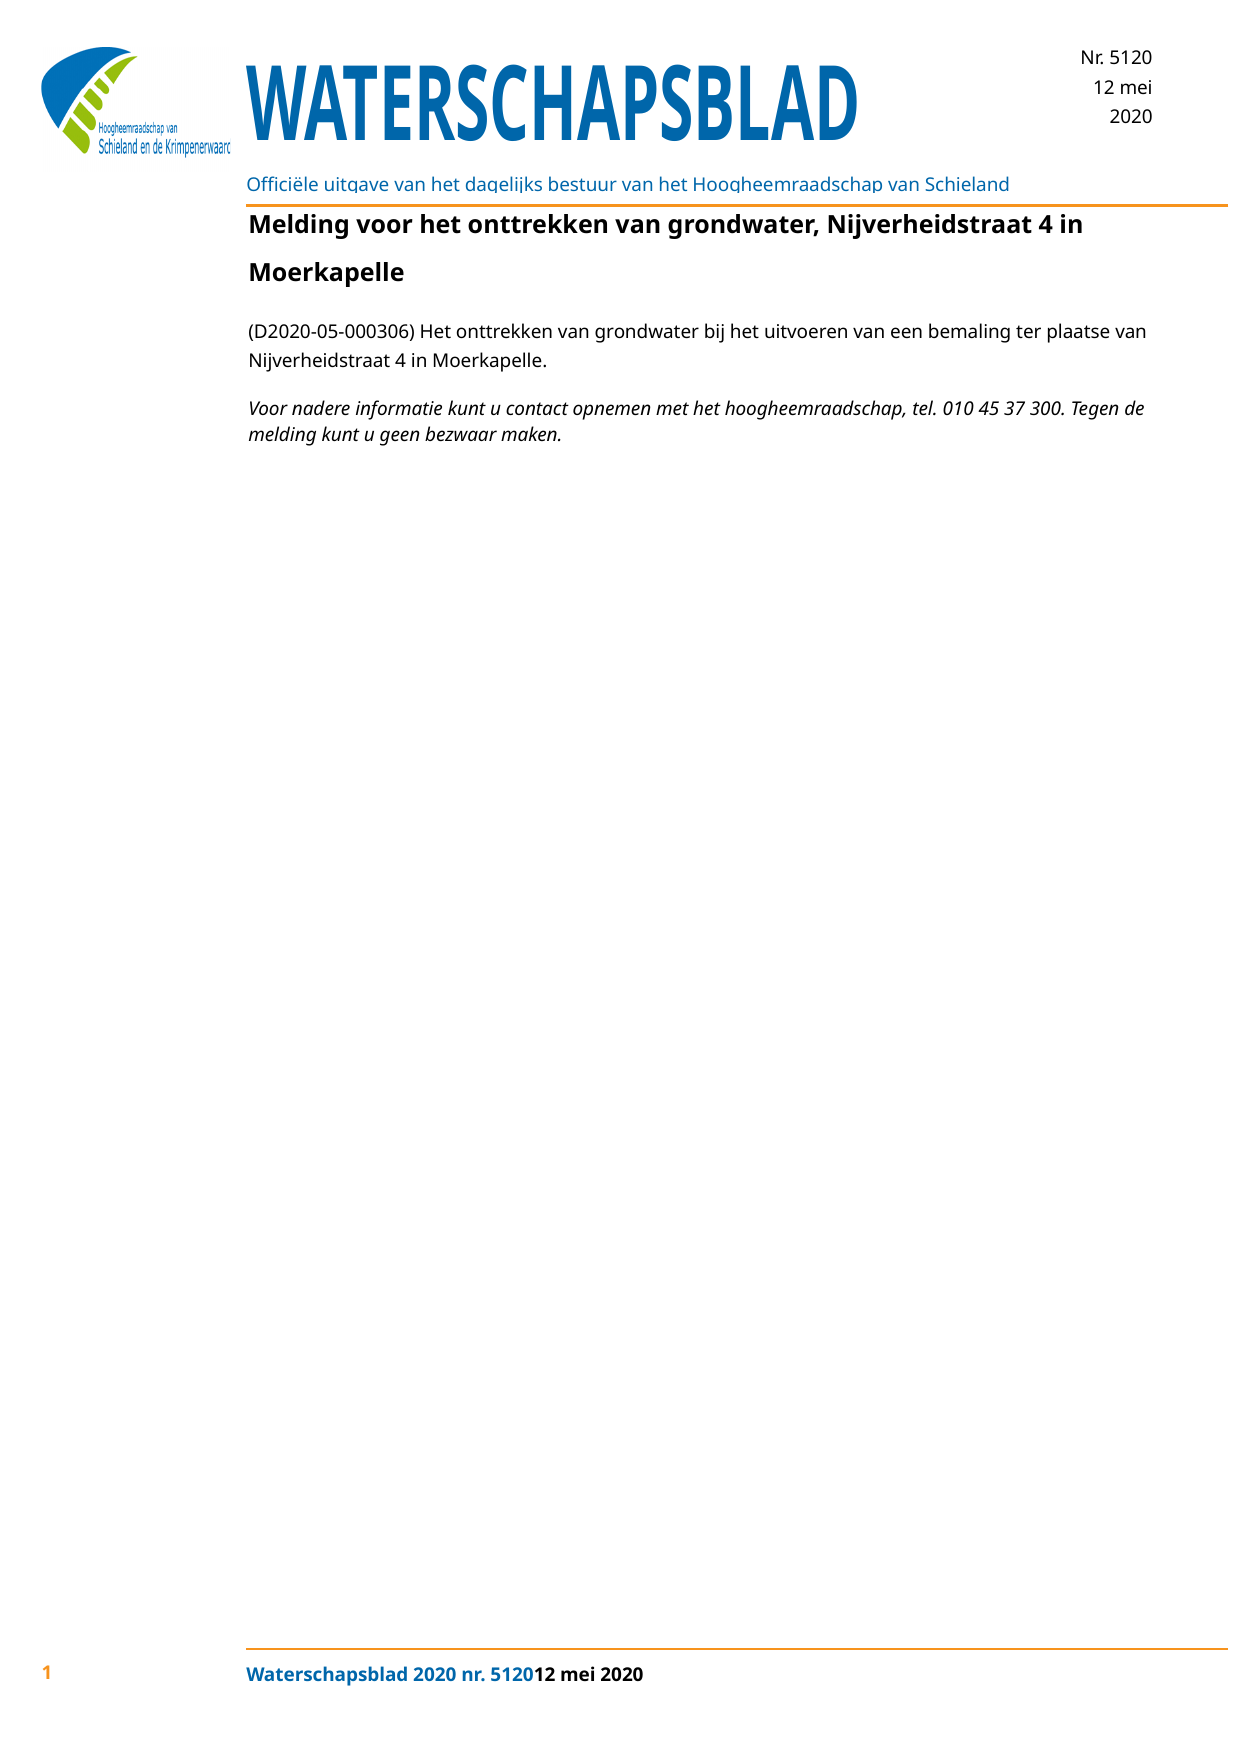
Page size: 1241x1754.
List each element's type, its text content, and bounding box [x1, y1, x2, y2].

text Melding voor het onttrekken van grondwater, Nijverheidstraat 4 in Moerkapelle [248, 207, 1152, 288]
text Voor nadere informatie kunt u contact opnemen met het hoogheemraadschap, tel. 010 45 37 300. Tegen de melding kunt u geen bezwaar maken. [248, 395, 1152, 447]
text (D2020-05-000306) Het onttrekken van grondwater bij het uitvoeren van een bemaling ter plaatse van Nijverheidstraat 4 in Moerkapelle. [248, 318, 1152, 373]
picture [41, 47, 231, 172]
